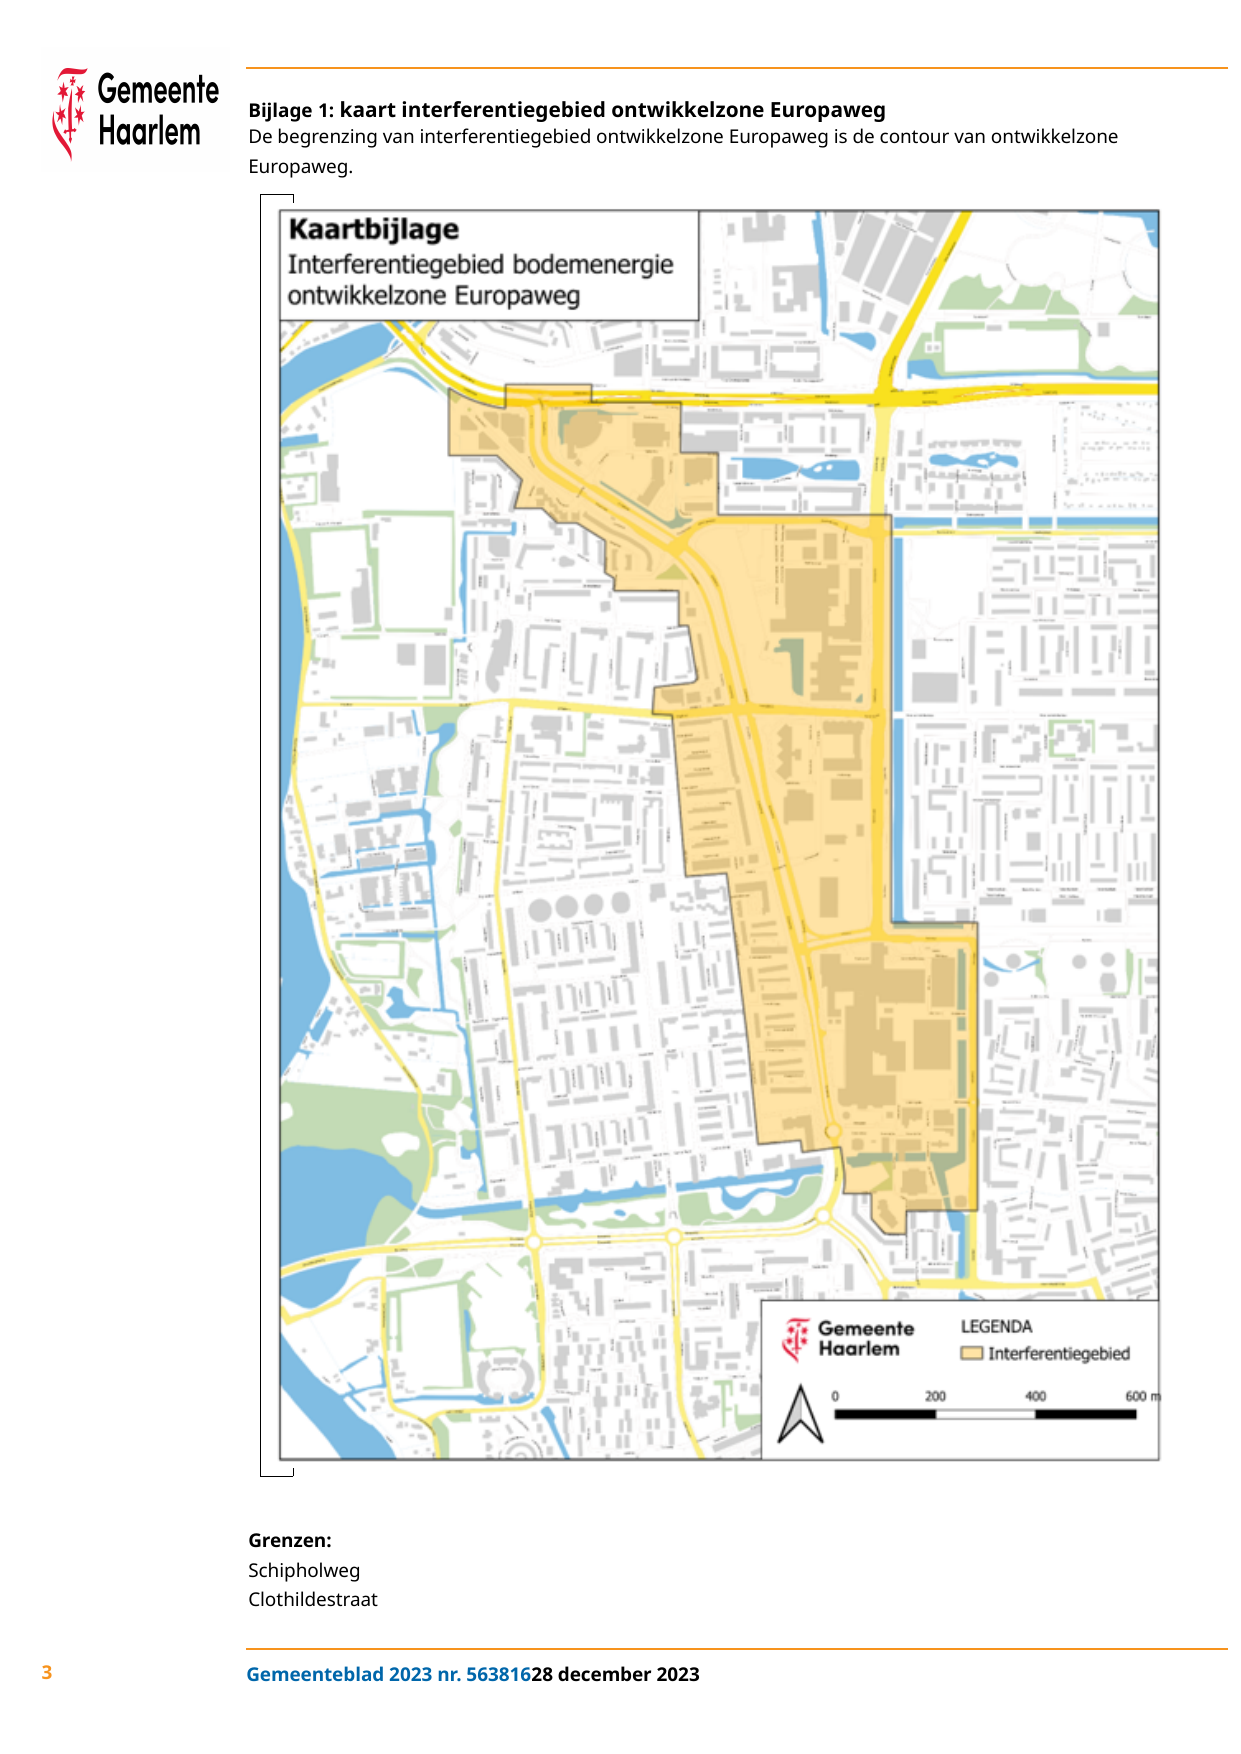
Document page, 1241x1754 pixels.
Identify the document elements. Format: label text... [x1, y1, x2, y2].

text De begrenzing van interferentiegebied ontwikkelzone Europaweg is de contour van ontwikkelzone Europaweg. [248, 123, 1152, 179]
text Bijlage 1: kaart interferentiegebied ontwikkelzone Europaweg [248, 95, 1152, 123]
text Grenzen: [248, 1527, 1152, 1553]
text Schipholweg [248, 1557, 1152, 1583]
picture [41, 47, 231, 172]
picture [268, 203, 1173, 1468]
text Clothildestraat [248, 1586, 1152, 1612]
